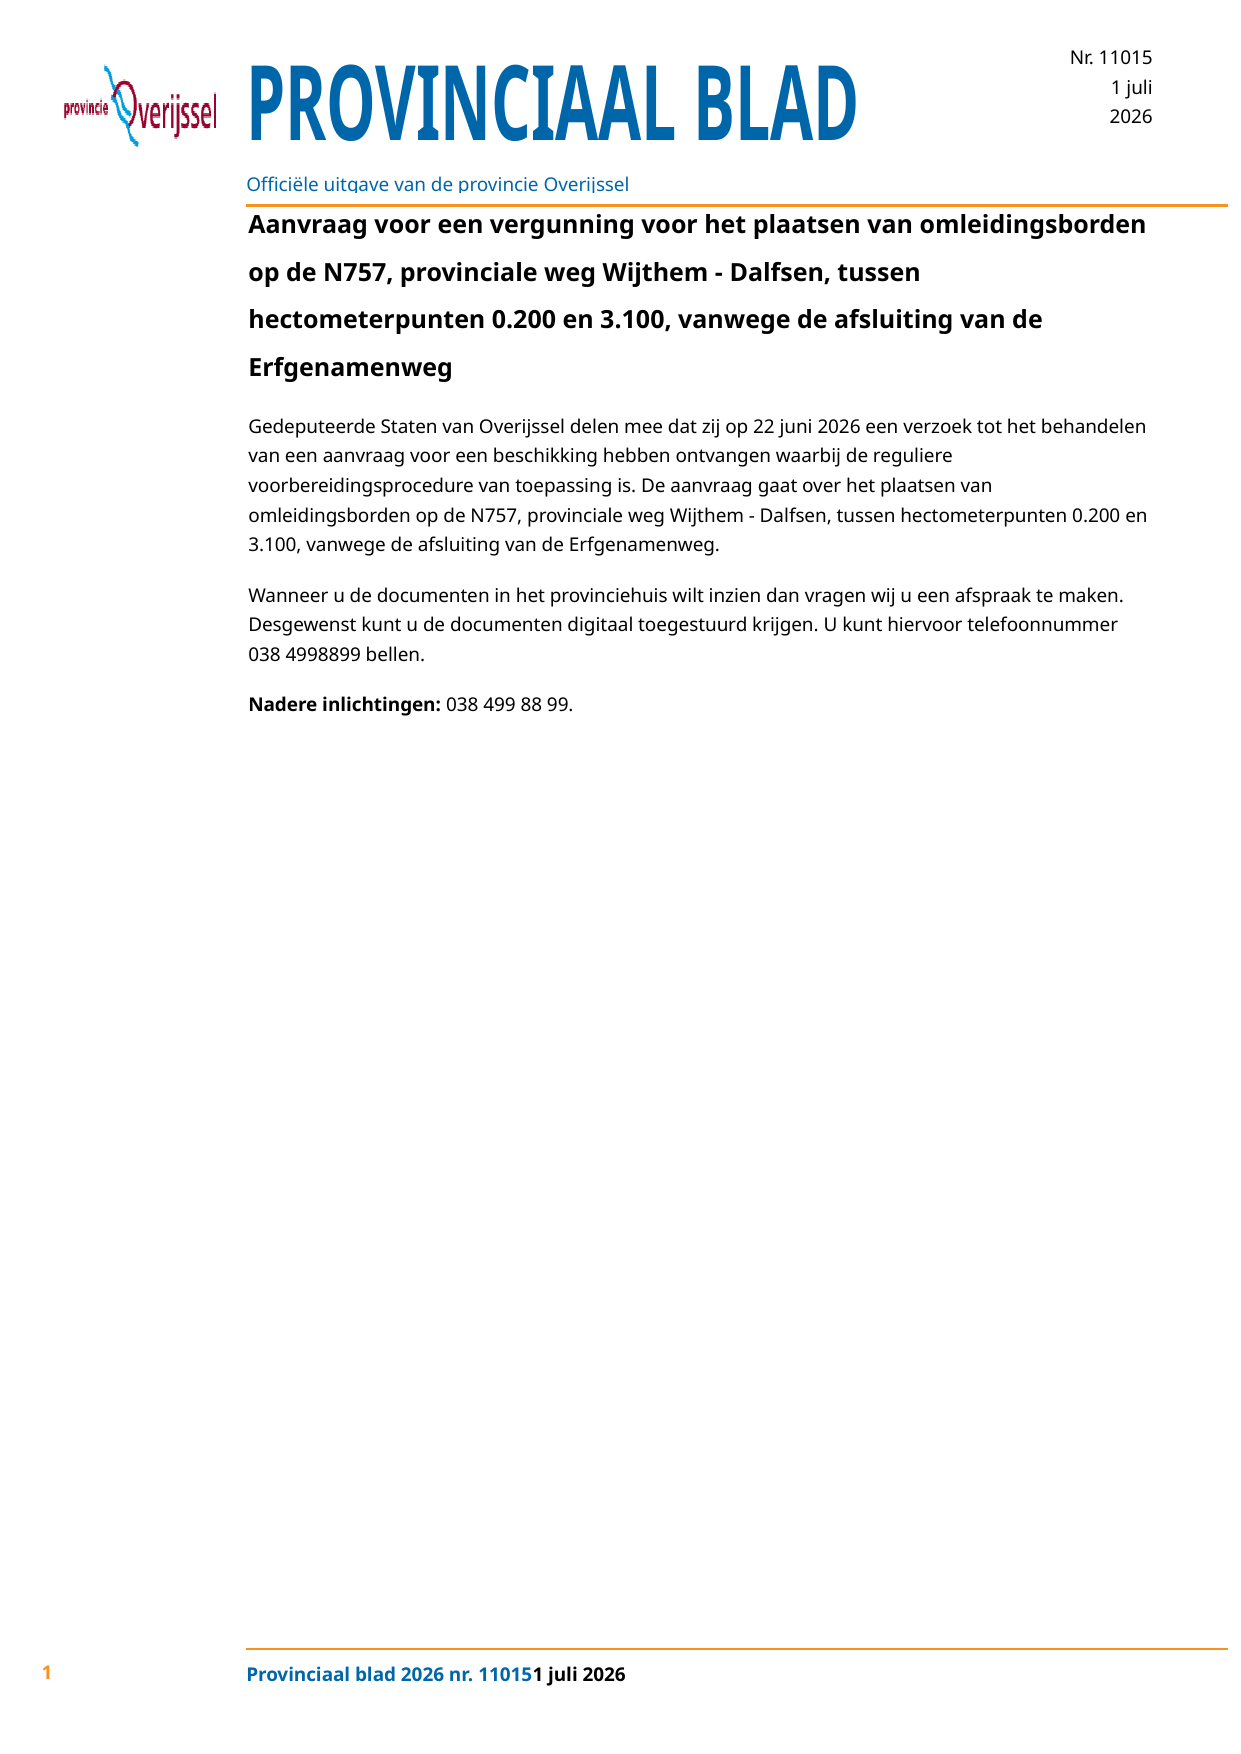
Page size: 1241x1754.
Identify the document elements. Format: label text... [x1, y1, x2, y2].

text Nadere inlichtingen: 038 499 88 99. [248, 691, 1152, 717]
text Gedeputeerde Staten van Overijssel delen mee dat zij op 22 juni 2026 een verzoek tot het behandelen van een aanvraag voor een beschikking hebben ontvangen waarbij de reguliere voorbereidingsprocedure van toepassing is. De aanvraag gaat over het plaatsen van omleidingsborden op de N757, provinciale weg Wijthem - Dalfsen, tussen hectometerpunten 0.200 en 3.100, vanwege de afsluiting van de Erfgenamenweg. [248, 413, 1152, 557]
text Wanneer u de documenten in het provinciehuis wilt inzien dan vragen wij u een afspraak te maken. Desgewenst kunt u de documenten digitaal toegestuurd krijgen. U kunt hiervoor telefoonnummer 038 4998899 bellen. [248, 582, 1152, 667]
text Aanvraag voor een vergunning voor het plaatsen van omleidingsborden op de N757, provinciale weg Wijthem - Dalfsen, tussen hectometerpunten 0.200 en 3.100, vanwege de afsluiting van de Erfgenamenweg [248, 207, 1152, 384]
picture [41, 47, 231, 172]
